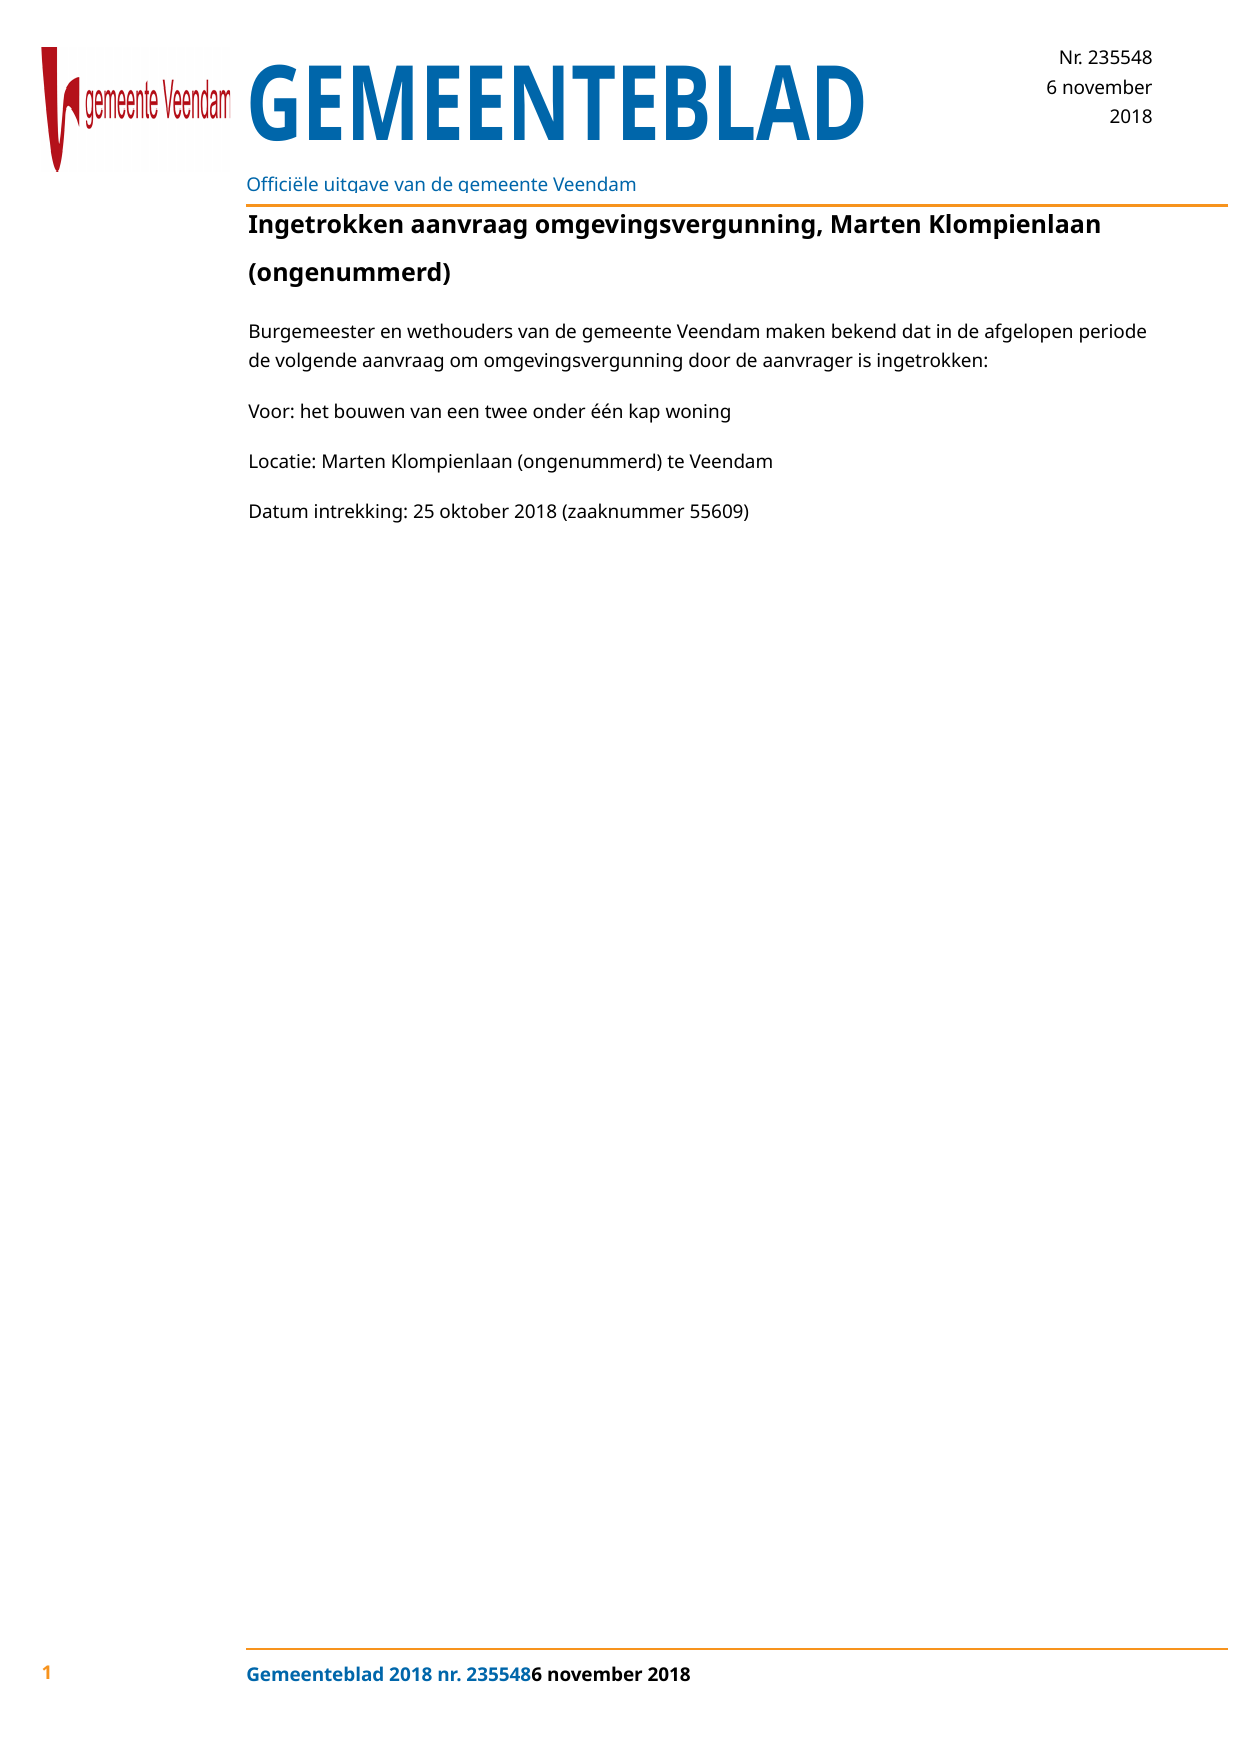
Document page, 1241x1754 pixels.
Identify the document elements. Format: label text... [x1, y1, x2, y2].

text Voor: het bouwen van een twee onder één kap woning [248, 398, 1152, 424]
text Burgemeester en wethouders van de gemeente Veendam maken bekend dat in de afgelopen periode de volgende aanvraag om omgevingsvergunning door de aanvrager is ingetrokken: [248, 318, 1152, 373]
text Datum intrekking: 25 oktober 2018 (zaaknummer 55609) [248, 499, 1152, 524]
text Ingetrokken aanvraag omgevingsvergunning, Marten Klompienlaan (ongenummerd) [248, 207, 1152, 288]
text Locatie: Marten Klompienlaan (ongenummerd) te Veendam [248, 448, 1152, 474]
picture [41, 47, 231, 172]
